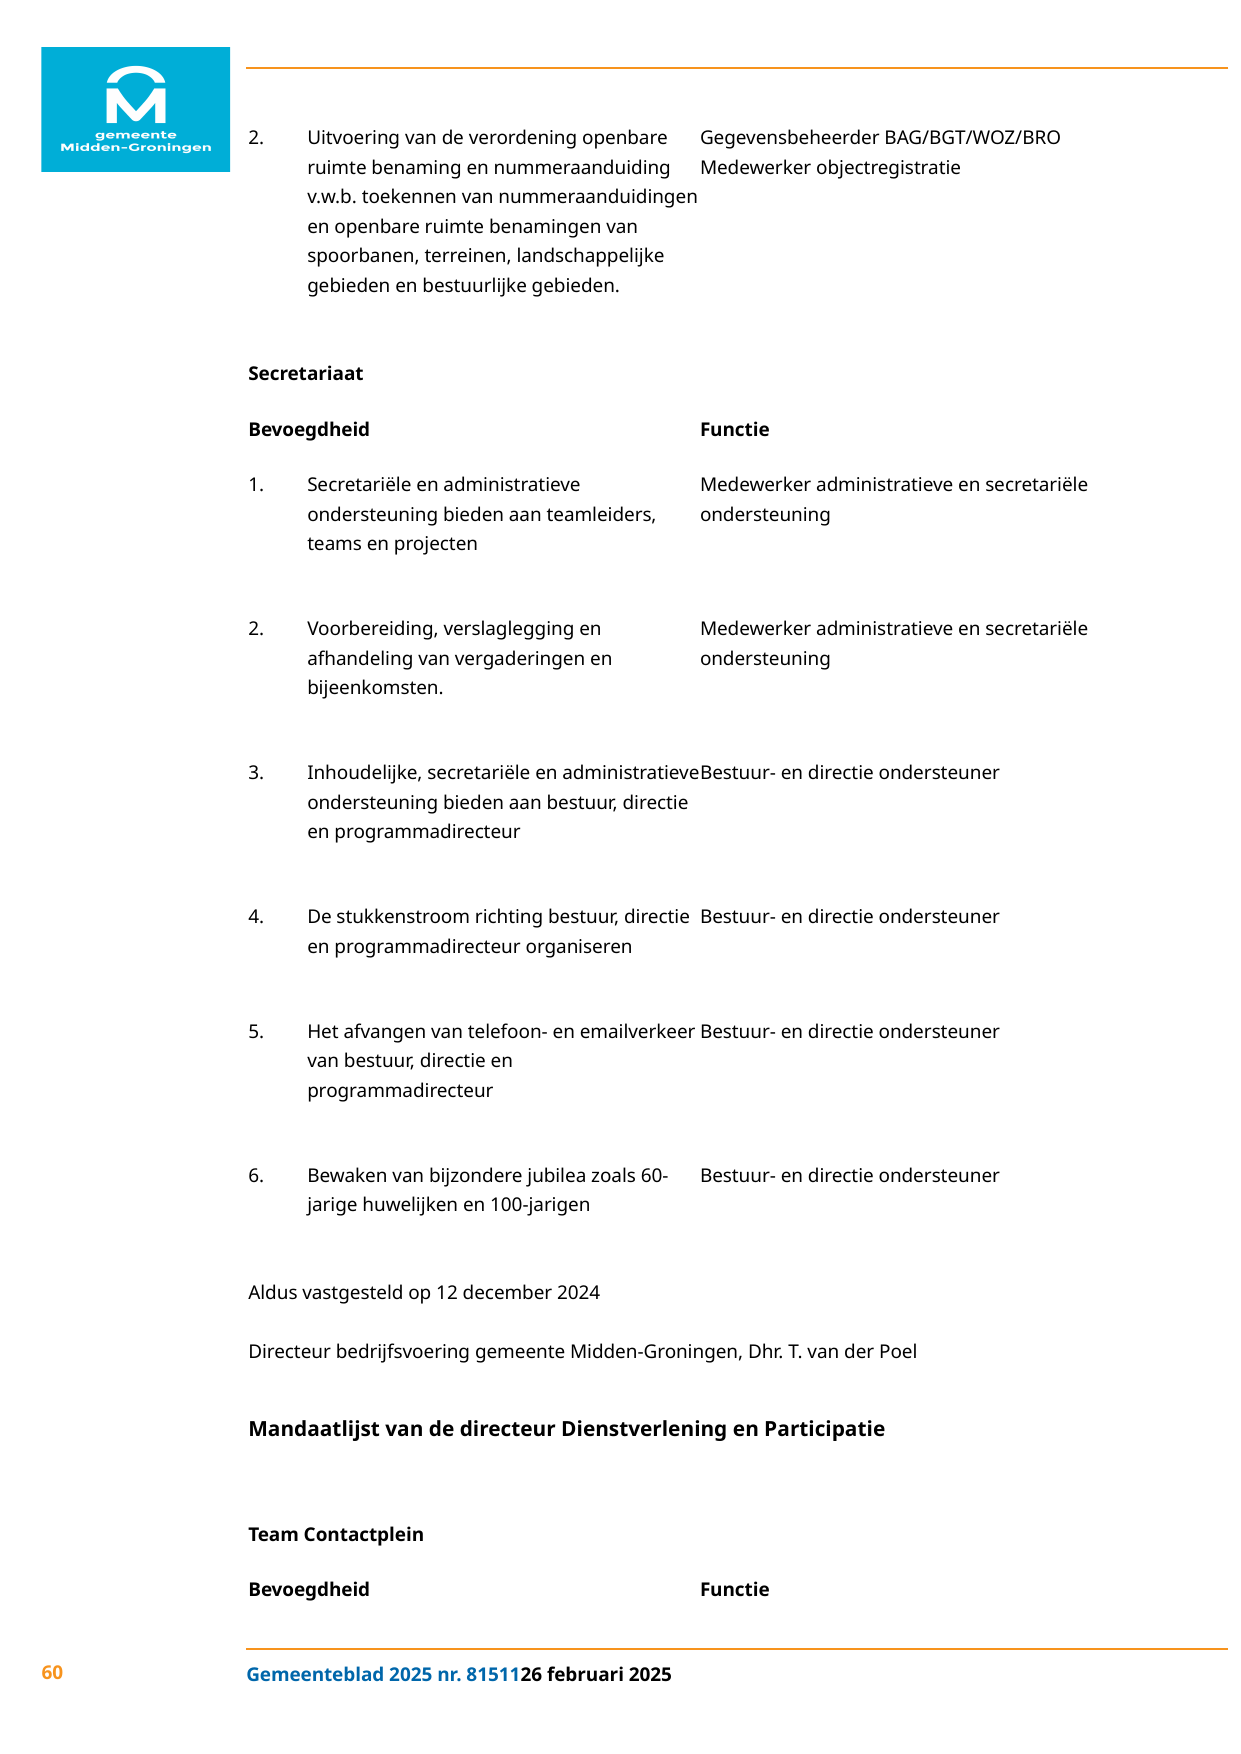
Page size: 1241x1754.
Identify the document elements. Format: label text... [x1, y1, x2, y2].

table_cell Bestuur- en directie ondersteuner [700, 730, 1152, 874]
text Secretariaat [248, 360, 1152, 386]
table_cell Voorbereiding, verslaglegging en afhandeling van vergaderingen en bijeenkomsten. [248, 586, 700, 730]
table_header Functie [700, 1577, 1152, 1602]
text Team Contactplein [248, 1521, 1152, 1547]
table_cell Bestuur- en directie ondersteuner [700, 874, 1152, 988]
table_cell Medewerker administratieve en secretariële ondersteuning [700, 586, 1152, 730]
table_header Bevoegdheid [248, 416, 700, 442]
picture [184, 146, 190, 153]
table_cell Medewerker administratieve en secretariële ondersteuning [700, 442, 1152, 586]
table_header Bevoegdheid [248, 1577, 700, 1602]
table_cell Bewaken van bijzondere jubilea zoals 60-jarige huwelijken en 100-jarigen [248, 1132, 700, 1247]
table_cell Het afvangen van telefoon- en emailverkeer van bestuur, directie en programmadirecteur [248, 988, 700, 1132]
table_cell Bestuur- en directie ondersteuner [700, 988, 1152, 1132]
table_cell Inhoudelijke, secretariële en administratieve ondersteuning bieden aan bestuur, directie en programmadirecteur [248, 730, 700, 874]
text Directeur bedrijfsvoering gemeente Midden-Groningen, Dhr. T. van der Poel [248, 1339, 1152, 1364]
table_cell Bestuur- en directie ondersteuner [700, 1132, 1152, 1247]
table_cell Uitvoering van de verordening openbare ruimte benaming en nummeraanduiding v.w.b. toekennen van nummeraanduidingen en openbare ruimte benamingen van spoorbanen, terreinen, landschappelijke gebieden en bestuurlijke gebieden. [248, 95, 700, 328]
picture [107, 89, 165, 122]
text Aldus vastgesteld op 12 december 2024 [248, 1279, 1152, 1305]
table_header Functie [700, 416, 1152, 442]
table_cell De stukkenstroom richting bestuur, directie en programmadirecteur organiseren [248, 874, 700, 988]
table_cell Gegevensbeheerder BAG/BGT/WOZ/BRO Medewerker objectregistratie [700, 95, 1152, 328]
picture [108, 66, 164, 82]
table_cell Secretariële en administratieve ondersteuning bieden aan teamleiders, teams en projecten [248, 442, 700, 586]
text Mandaatlijst van de directeur Dienstverlening en Participatie [248, 1414, 1152, 1442]
